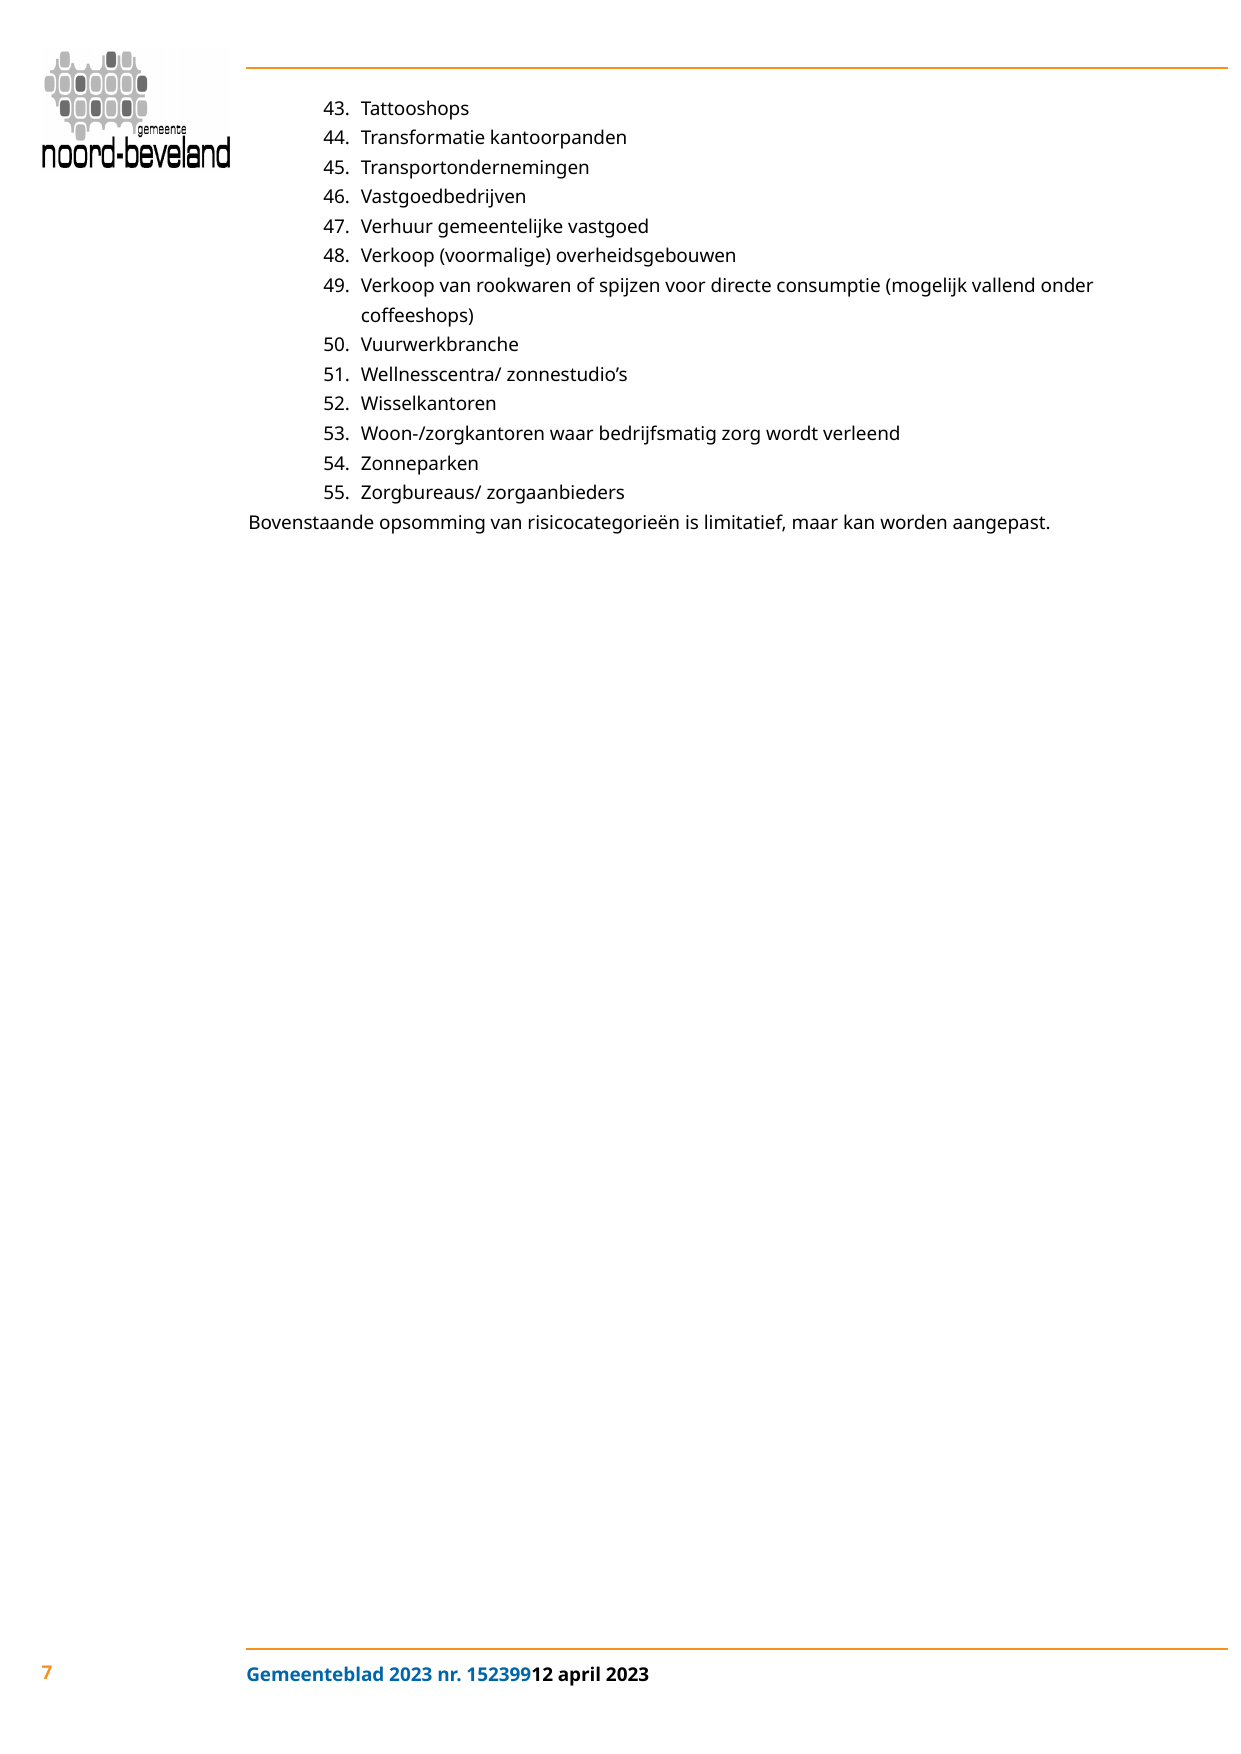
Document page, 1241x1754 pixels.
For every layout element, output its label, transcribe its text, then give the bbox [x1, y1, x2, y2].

list Verkoop van rookwaren of spijzen voor directe consumptie (mogelijk vallend onder coffeeshops) [323, 272, 1152, 328]
text Bovenstaande opsomming van risicocategorieën is limitatief, maar kan worden aangepast. [248, 509, 1152, 535]
list Woon-/zorgkantoren waar bedrijfsmatig zorg wordt verleend [323, 420, 1152, 446]
list Transformatie kantoorpanden [323, 124, 1152, 150]
list Transportondernemingen [323, 154, 1152, 180]
list Vastgoedbedrijven [323, 183, 1152, 209]
list Verkoop (voormalige) overheidsgebouwen [323, 243, 1152, 268]
list Zorgbureaus/ zorgaanbieders [323, 479, 1152, 505]
picture [41, 47, 231, 172]
list Zonneparken [323, 450, 1152, 476]
list Vuurwerkbranche [323, 331, 1152, 357]
list Wellnesscentra/ zonnestudio’s [323, 361, 1152, 387]
list Verhuur gemeentelijke vastgoed [323, 213, 1152, 239]
list Wisselkantoren [323, 391, 1152, 416]
list Tattooshops [323, 95, 1152, 121]
